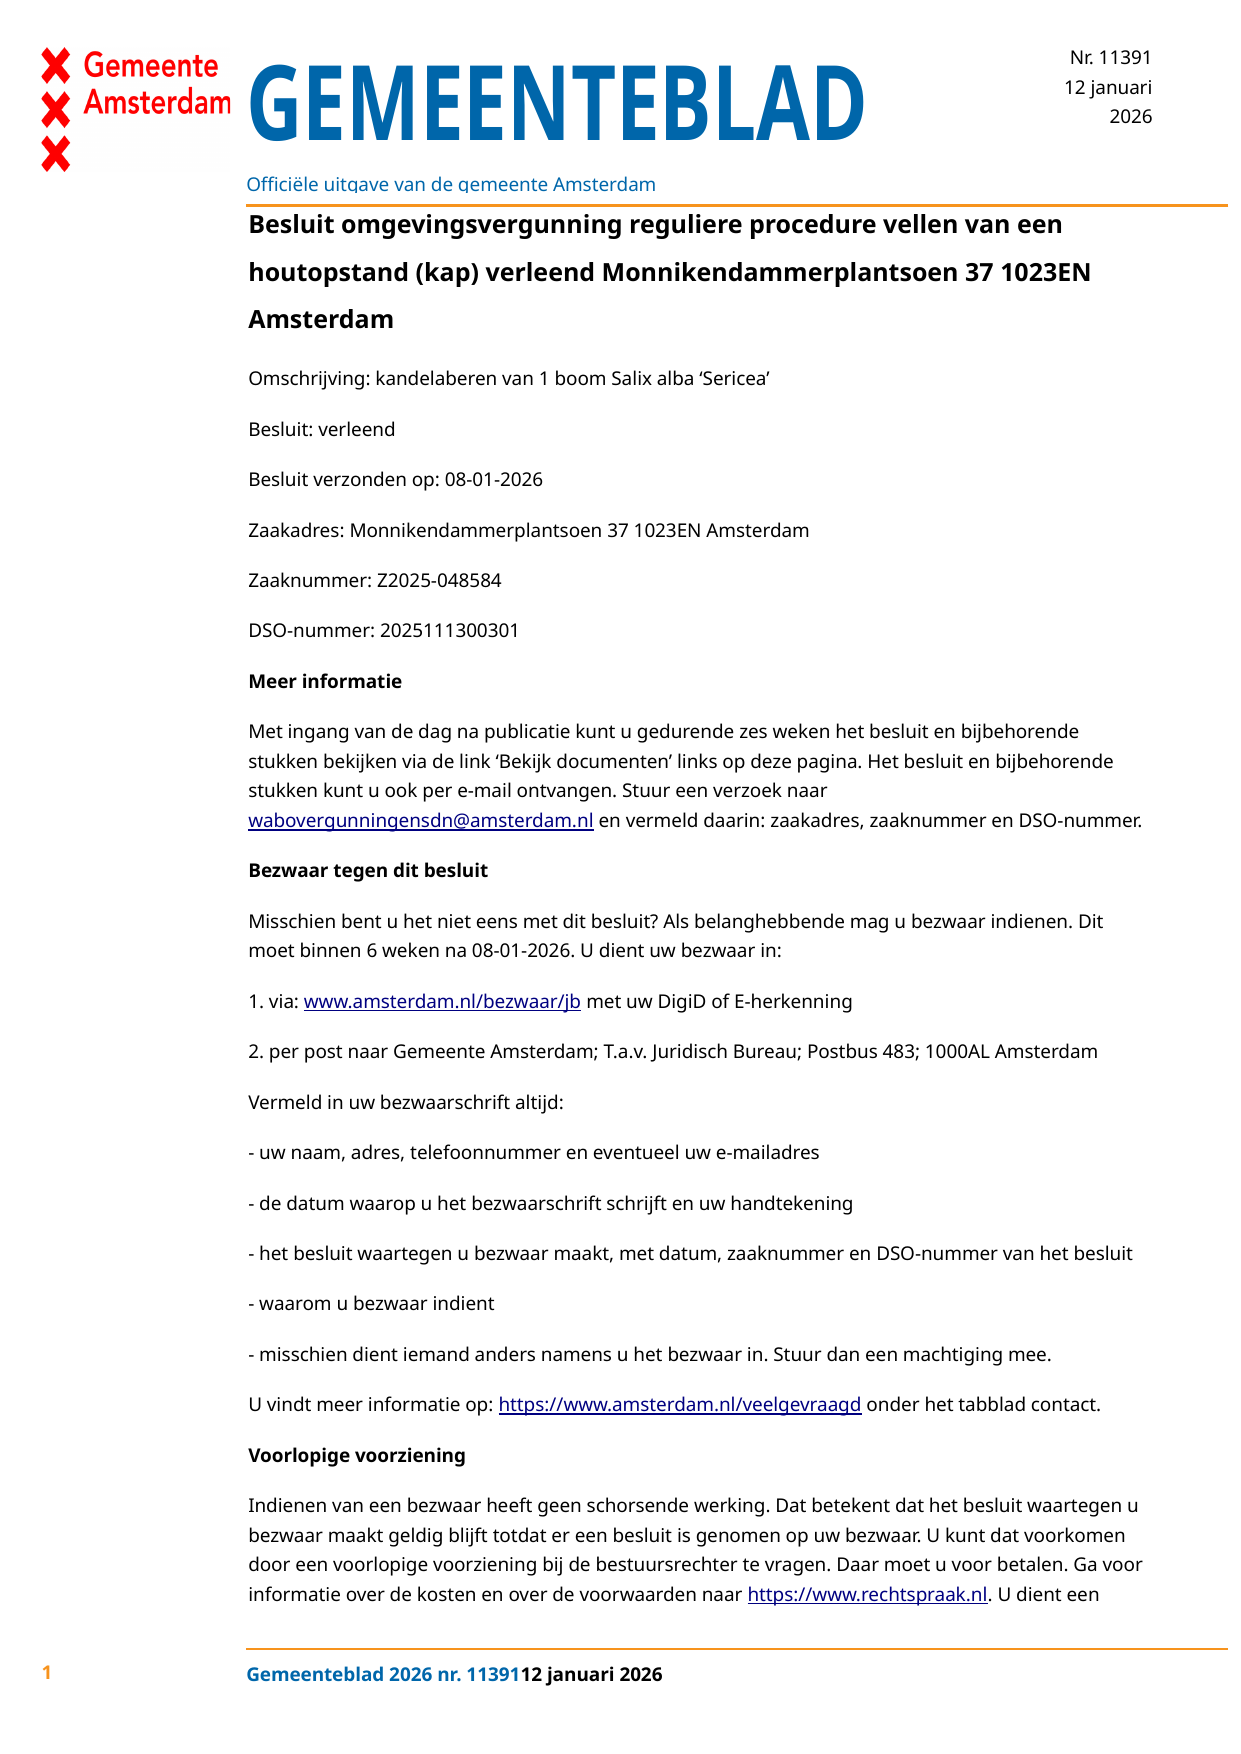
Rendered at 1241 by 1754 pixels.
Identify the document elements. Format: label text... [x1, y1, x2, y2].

text 1. via: www.amsterdam.nl/bezwaar/jb met uw DigiD of E-herkenning [248, 988, 1152, 1014]
text Voorlopige voorziening [248, 1442, 1152, 1467]
text Misschien bent u het niet eens met dit besluit? Als belanghebbende mag u bezwaar indienen. Dit moet binnen 6 weken na 08-01-2026. U dient uw bezwaar in: [248, 908, 1152, 963]
text 2. per post naar Gemeente Amsterdam; T.a.v. Juridisch Bureau; Postbus 483; 1000AL Amsterdam [248, 1038, 1152, 1064]
text - de datum waarop u het bezwaarschrift schrijft en uw handtekening [248, 1190, 1152, 1215]
text Zaaknummer: Z2025-048584 [248, 567, 1152, 593]
text Besluit omgevingsvergunning reguliere procedure vellen van een houtopstand (kap) verleend Monnikendammerplantsoen 37 1023EN Amsterdam [248, 207, 1152, 336]
text - misschien dient iemand anders namens u het bezwaar in. Stuur dan een machtiging mee. [248, 1341, 1152, 1367]
text DSO-nummer: 2025111300301 [248, 618, 1152, 643]
text Omschrijving: kandelaberen van 1 boom Salix alba ‘Sericea’ [248, 366, 1152, 391]
text Meer informatie [248, 668, 1152, 694]
text - uw naam, adres, telefoonnummer en eventueel uw e-mailadres [248, 1139, 1152, 1165]
text Bezwaar tegen dit besluit [248, 858, 1152, 883]
text U vindt meer informatie op: https://www.amsterdam.nl/veelgevraagd onder het tabblad contact. [248, 1391, 1152, 1417]
picture [41, 47, 231, 172]
text Zaakadres: Monnikendammerplantsoen 37 1023EN Amsterdam [248, 517, 1152, 542]
text Met ingang van de dag na publicatie kunt u gedurende zes weken het besluit en bijbehorende stukken bekijken via de link ‘Bekijk documenten’ links op deze pagina. Het besluit en bijbehorende stukken kunt u ook per e-mail ontvangen. Stuur een verzoek naar wabovergunningensdn@amsterdam.nl en vermeld daarin: zaakadres, zaaknummer en DSO-nummer. [248, 718, 1152, 833]
text Vermeld in uw bezwaarschrift altijd: [248, 1089, 1152, 1114]
text Indienen van een bezwaar heeft geen schorsende werking. Dat betekent dat het besluit waartegen u bezwaar maakt geldig blijft totdat er een besluit is genomen op uw bezwaar. U kunt dat voorkomen door een voorlopige voorziening bij de bestuursrechter te vragen. Daar moet u voor betalen. Ga voor informatie over de kosten en over de voorwaarden naar https://www.rechtspraak.nl. U dient een [248, 1492, 1152, 1607]
text Besluit verzonden op: 08-01-2026 [248, 466, 1152, 492]
text - waarom u bezwaar indient [248, 1291, 1152, 1316]
text Besluit: verleend [248, 416, 1152, 442]
text - het besluit waartegen u bezwaar maakt, met datum, zaaknummer en DSO-nummer van het besluit [248, 1240, 1152, 1266]
